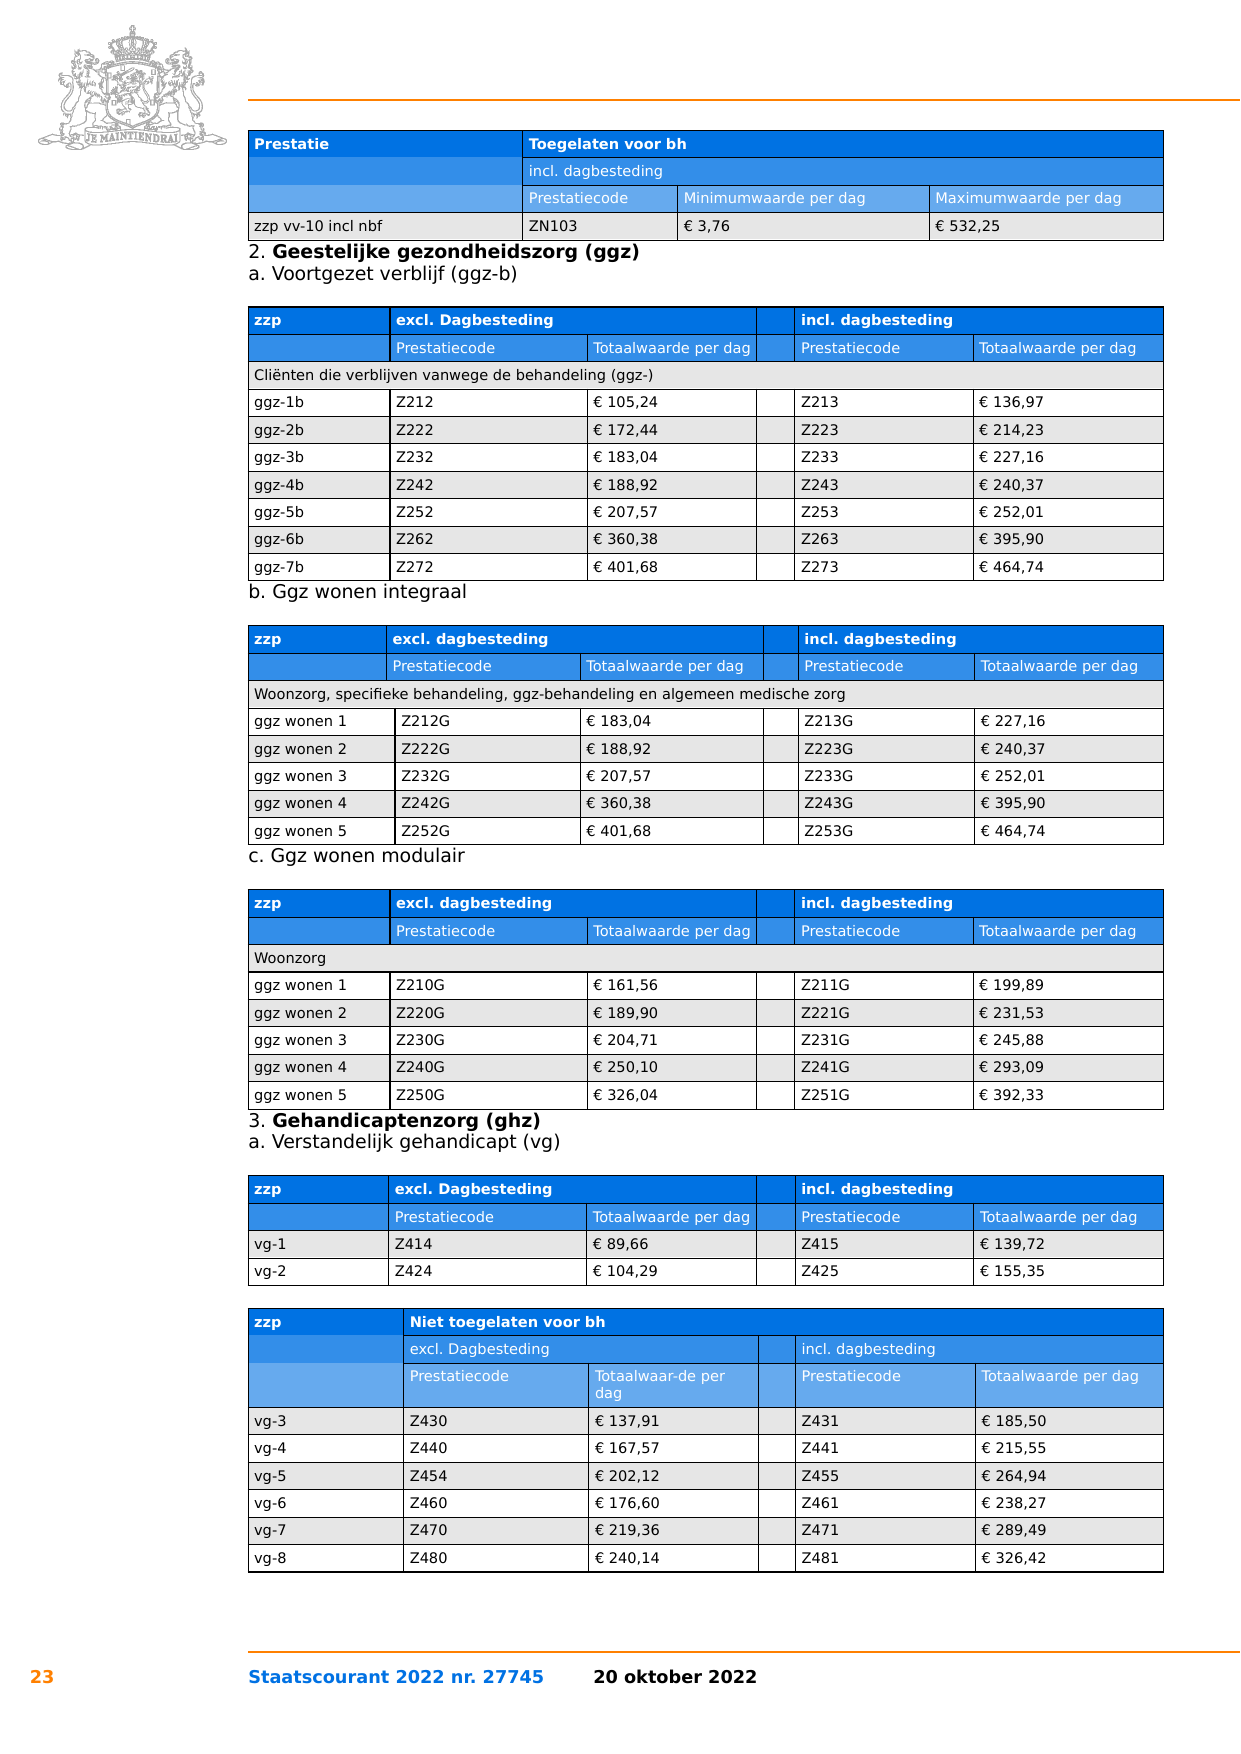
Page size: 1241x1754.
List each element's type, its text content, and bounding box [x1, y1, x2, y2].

table_header zzp [249, 1176, 388, 1203]
table_cell € 238,27 [976, 1490, 1163, 1517]
table_cell € 227,16 [974, 444, 1163, 471]
table_cell € 189,90 [588, 1000, 756, 1026]
table_cell ggz-6b [249, 527, 389, 553]
table_header excl. Dagbesteding [391, 308, 756, 334]
table_cell Z230G [391, 1027, 587, 1054]
table_cell incl. dagbesteding [796, 1336, 1163, 1363]
table_cell ggz-7b [249, 554, 389, 580]
table_cell € 136,97 [974, 390, 1163, 416]
table_cell Z460 [404, 1490, 588, 1517]
table_header incl. dagbesteding [795, 890, 1163, 917]
table_cell Prestatiecode [795, 918, 973, 944]
table_cell Totaalwaarde per dag [976, 1364, 1163, 1407]
table_cell Prestatiecode [391, 335, 587, 361]
table_header incl. dagbesteding [796, 1176, 1163, 1203]
table_cell € 219,36 [589, 1518, 758, 1544]
table_cell [249, 918, 389, 944]
table_cell € 105,24 [588, 390, 756, 416]
table_cell € 104,29 [587, 1259, 756, 1285]
table_cell € 137,91 [589, 1408, 758, 1434]
table_cell € 227,16 [975, 709, 1163, 735]
table_cell € 207,57 [581, 763, 763, 789]
table_cell [757, 390, 794, 416]
table_cell € 188,92 [581, 736, 763, 762]
table_cell € 188,92 [588, 472, 756, 498]
table_header [764, 626, 798, 653]
table_cell € 252,01 [975, 763, 1163, 789]
table_cell Z440 [404, 1435, 588, 1462]
table_cell Z272 [391, 554, 587, 580]
table_cell Prestatiecode [795, 335, 973, 361]
table_cell Z441 [796, 1435, 975, 1462]
table_cell Z213 [795, 390, 973, 416]
table_cell [757, 1000, 794, 1026]
table_cell [757, 527, 794, 553]
table_cell [757, 1027, 794, 1054]
table_cell € 3,76 [678, 213, 929, 239]
table_cell ggz wonen 1 [249, 973, 389, 999]
table_cell Z223G [799, 736, 974, 762]
table_cell € 240,37 [974, 472, 1163, 498]
table_cell ggz-2b [249, 417, 389, 443]
table_cell excl. Dagbesteding [404, 1336, 758, 1363]
table_cell € 139,72 [974, 1231, 1163, 1257]
table_cell € 89,66 [587, 1231, 756, 1257]
table_cell € 401,68 [588, 554, 756, 580]
table_cell € 326,04 [588, 1082, 756, 1108]
table_cell vg-1 [249, 1231, 388, 1257]
table_cell € 250,10 [588, 1055, 756, 1081]
table_cell Z253G [799, 818, 974, 844]
table_cell [757, 335, 794, 361]
table_cell Z212G [396, 709, 580, 735]
table_cell Z222 [391, 417, 587, 443]
table_cell ggz wonen 4 [249, 791, 394, 817]
table_cell Z233 [795, 444, 973, 471]
table_cell Z262 [391, 527, 587, 553]
table_cell Z252 [391, 499, 587, 526]
table_cell Z240G [391, 1055, 587, 1081]
table_cell € 207,57 [588, 499, 756, 526]
table_header zzp [249, 626, 386, 653]
table_cell Z415 [796, 1231, 973, 1257]
table_cell Z431 [796, 1408, 975, 1434]
table_cell € 240,14 [589, 1545, 758, 1571]
table_cell Z430 [404, 1408, 588, 1434]
table_cell Totaalwaarde per dag [588, 335, 756, 361]
table_cell Z242G [396, 791, 580, 817]
table_header Niet toegelaten voor bh [404, 1309, 1163, 1335]
table_cell [757, 1259, 795, 1285]
table_header zzp [249, 1309, 403, 1335]
table_cell € 214,23 [974, 417, 1163, 443]
table_cell € 183,04 [588, 444, 756, 471]
table_cell ggz wonen 4 [249, 1055, 389, 1081]
table_cell Z481 [796, 1545, 975, 1571]
table_header excl. dagbesteding [391, 890, 756, 917]
table_cell € 401,68 [581, 818, 763, 844]
table_cell € 183,04 [581, 709, 763, 735]
table_cell Z233G [799, 763, 974, 789]
table_cell vg-8 [249, 1545, 403, 1571]
table_cell € 532,25 [930, 213, 1163, 239]
table_cell incl. dagbesteding [523, 158, 1163, 185]
table_cell Z243G [799, 791, 974, 817]
table_cell ggz-3b [249, 444, 389, 471]
table_cell vg-5 [249, 1463, 403, 1489]
table_cell Z242 [391, 472, 587, 498]
table_cell [764, 791, 798, 817]
table_cell [759, 1545, 795, 1571]
table_cell ggz wonen 5 [249, 1082, 389, 1108]
table_cell Z231G [795, 1027, 973, 1054]
text c. Ggz wonen modulair [248, 845, 1163, 867]
table_cell [757, 472, 794, 498]
table_cell [759, 1490, 795, 1517]
table_cell [757, 1055, 794, 1081]
table_cell [759, 1463, 795, 1489]
table_cell Prestatiecode [387, 654, 580, 680]
table_cell [757, 1204, 795, 1230]
table_cell € 204,71 [588, 1027, 756, 1054]
table_cell € 215,55 [976, 1435, 1163, 1462]
table_cell € 289,49 [976, 1518, 1163, 1544]
table_cell vg-3 [249, 1408, 403, 1434]
table_cell € 202,12 [589, 1463, 758, 1489]
table_cell ggz wonen 5 [249, 818, 394, 844]
table_cell Z471 [796, 1518, 975, 1544]
table_cell € 360,38 [581, 791, 763, 817]
table_cell [764, 818, 798, 844]
table_cell ggz wonen 3 [249, 763, 394, 789]
table_cell Z211G [795, 973, 973, 999]
table_cell ggz-1b [249, 390, 389, 416]
table_cell € 245,88 [974, 1027, 1163, 1054]
table_cell Prestatiecode [796, 1204, 973, 1230]
table_cell zzp vv-10 incl nbf [249, 213, 522, 239]
table_header [757, 308, 794, 334]
table_cell Z222G [396, 736, 580, 762]
table_cell € 155,35 [974, 1259, 1163, 1285]
table_cell € 161,56 [588, 973, 756, 999]
text 3. Gehandicaptenzorg (ghz) [248, 1110, 1163, 1131]
table_cell € 167,57 [589, 1435, 758, 1462]
table_cell vg-4 [249, 1435, 403, 1462]
table_cell Z241G [795, 1055, 973, 1081]
table_cell € 392,33 [974, 1082, 1163, 1108]
table_cell [249, 335, 389, 361]
table_cell Maximumwaarde per dag [930, 186, 1163, 212]
table_cell Z455 [796, 1463, 975, 1489]
table_cell € 395,90 [975, 791, 1163, 817]
table_cell vg-2 [249, 1259, 388, 1285]
table_cell € 464,74 [975, 818, 1163, 844]
table_header Toegelaten voor bh [523, 131, 1163, 157]
table_cell Z263 [795, 527, 973, 553]
table_cell Totaalwaar-de per dag [589, 1364, 758, 1407]
table_cell € 185,50 [976, 1408, 1163, 1434]
table_cell [759, 1518, 795, 1544]
table_cell [764, 763, 798, 789]
table_cell € 252,01 [974, 499, 1163, 526]
table_cell ggz wonen 2 [249, 1000, 389, 1026]
table_header [757, 1176, 795, 1203]
table_cell [757, 417, 794, 443]
table_cell Z232 [391, 444, 587, 471]
table_header excl. dagbesteding [387, 626, 763, 653]
table_cell [759, 1408, 795, 1434]
table_cell Prestatiecode [796, 1364, 975, 1407]
table_cell € 360,38 [588, 527, 756, 553]
table_cell ggz wonen 3 [249, 1027, 389, 1054]
table_cell € 264,94 [976, 1463, 1163, 1489]
table_cell Z252G [396, 818, 580, 844]
table_cell [757, 1231, 795, 1257]
text b. Ggz wonen integraal [248, 581, 1163, 603]
table_cell Prestatiecode [799, 654, 974, 680]
table_cell [249, 654, 386, 680]
table_cell € 231,53 [974, 1000, 1163, 1026]
table_cell Totaalwaarde per dag [974, 1204, 1163, 1230]
table_cell Z210G [391, 973, 587, 999]
table_cell ggz-4b [249, 472, 389, 498]
table_cell Z232G [396, 763, 580, 789]
table_cell Woonzorg [249, 945, 1163, 971]
table_cell vg-7 [249, 1518, 403, 1544]
text 2. Geestelijke gezondheidszorg (ggz) [248, 241, 1163, 262]
table_cell [757, 499, 794, 526]
table_header incl. dagbesteding [799, 626, 1163, 653]
table_cell € 172,44 [588, 417, 756, 443]
table_cell Z251G [795, 1082, 973, 1108]
table_cell Totaalwaarde per dag [974, 918, 1163, 944]
table_cell Z223 [795, 417, 973, 443]
table_cell Prestatiecode [391, 918, 587, 944]
table_cell Z454 [404, 1463, 588, 1489]
table_cell Z220G [391, 1000, 587, 1026]
table_cell ZN103 [523, 213, 677, 239]
table_cell ggz wonen 2 [249, 736, 394, 762]
table_cell Minimumwaarde per dag [678, 186, 929, 212]
table_cell Z213G [799, 709, 974, 735]
table_cell Totaalwaarde per dag [588, 918, 756, 944]
table_cell Prestatiecode [389, 1204, 586, 1230]
table_cell ggz wonen 1 [249, 709, 394, 735]
table_cell Z480 [404, 1545, 588, 1571]
table_header excl. Dagbesteding [389, 1176, 756, 1203]
table_cell Prestatiecode [404, 1364, 588, 1407]
table_cell Z253 [795, 499, 973, 526]
table_cell Totaalwaarde per dag [581, 654, 763, 680]
table_cell Z243 [795, 472, 973, 498]
table_cell Totaalwaarde per dag [975, 654, 1163, 680]
table_cell Woonzorg, specifieke behandeling, ggz-behandeling en algemeen medische zorg [249, 681, 1163, 707]
table_cell [757, 444, 794, 471]
table_cell [759, 1435, 795, 1462]
table_cell [757, 973, 794, 999]
table_cell € 176,60 [589, 1490, 758, 1517]
table_cell [764, 736, 798, 762]
table_cell Z424 [389, 1259, 586, 1285]
table_cell [757, 1082, 794, 1108]
table_header Prestatie [249, 131, 522, 157]
table_cell Z212 [391, 390, 587, 416]
table_cell Z425 [796, 1259, 973, 1285]
table_cell Z470 [404, 1518, 588, 1544]
table_cell € 395,90 [974, 527, 1163, 553]
text a. Verstandelijk gehandicapt (vg) [248, 1131, 1163, 1153]
table_header zzp [249, 890, 389, 917]
table_cell Prestatiecode [523, 186, 677, 212]
table_cell vg-6 [249, 1490, 403, 1517]
table_header [757, 890, 794, 917]
table_cell € 464,74 [974, 554, 1163, 580]
table_cell [759, 1364, 795, 1407]
table_cell Totaalwaarde per dag [587, 1204, 756, 1230]
table_cell [757, 554, 794, 580]
text a. Voortgezet verblijf (ggz-b) [248, 262, 1163, 284]
table_cell [764, 709, 798, 735]
table_cell Z250G [391, 1082, 587, 1108]
table_cell [757, 918, 794, 944]
picture [38, 25, 227, 150]
table_cell € 240,37 [975, 736, 1163, 762]
table_cell Z221G [795, 1000, 973, 1026]
table_cell [249, 1204, 388, 1230]
table_header incl. dagbesteding [795, 308, 1163, 334]
table_cell Cliënten die verblijven vanwege de behandeling (ggz-) [249, 362, 1163, 388]
table_cell Z414 [389, 1231, 586, 1257]
table_header zzp [249, 308, 389, 334]
table_cell Z461 [796, 1490, 975, 1517]
table_cell [764, 654, 798, 680]
table_cell Totaalwaarde per dag [974, 335, 1163, 361]
table_cell Z273 [795, 554, 973, 580]
table_cell [759, 1336, 795, 1363]
table_cell € 199,89 [974, 973, 1163, 999]
table_cell € 326,42 [976, 1545, 1163, 1571]
table_cell € 293,09 [974, 1055, 1163, 1081]
table_cell ggz-5b [249, 499, 389, 526]
